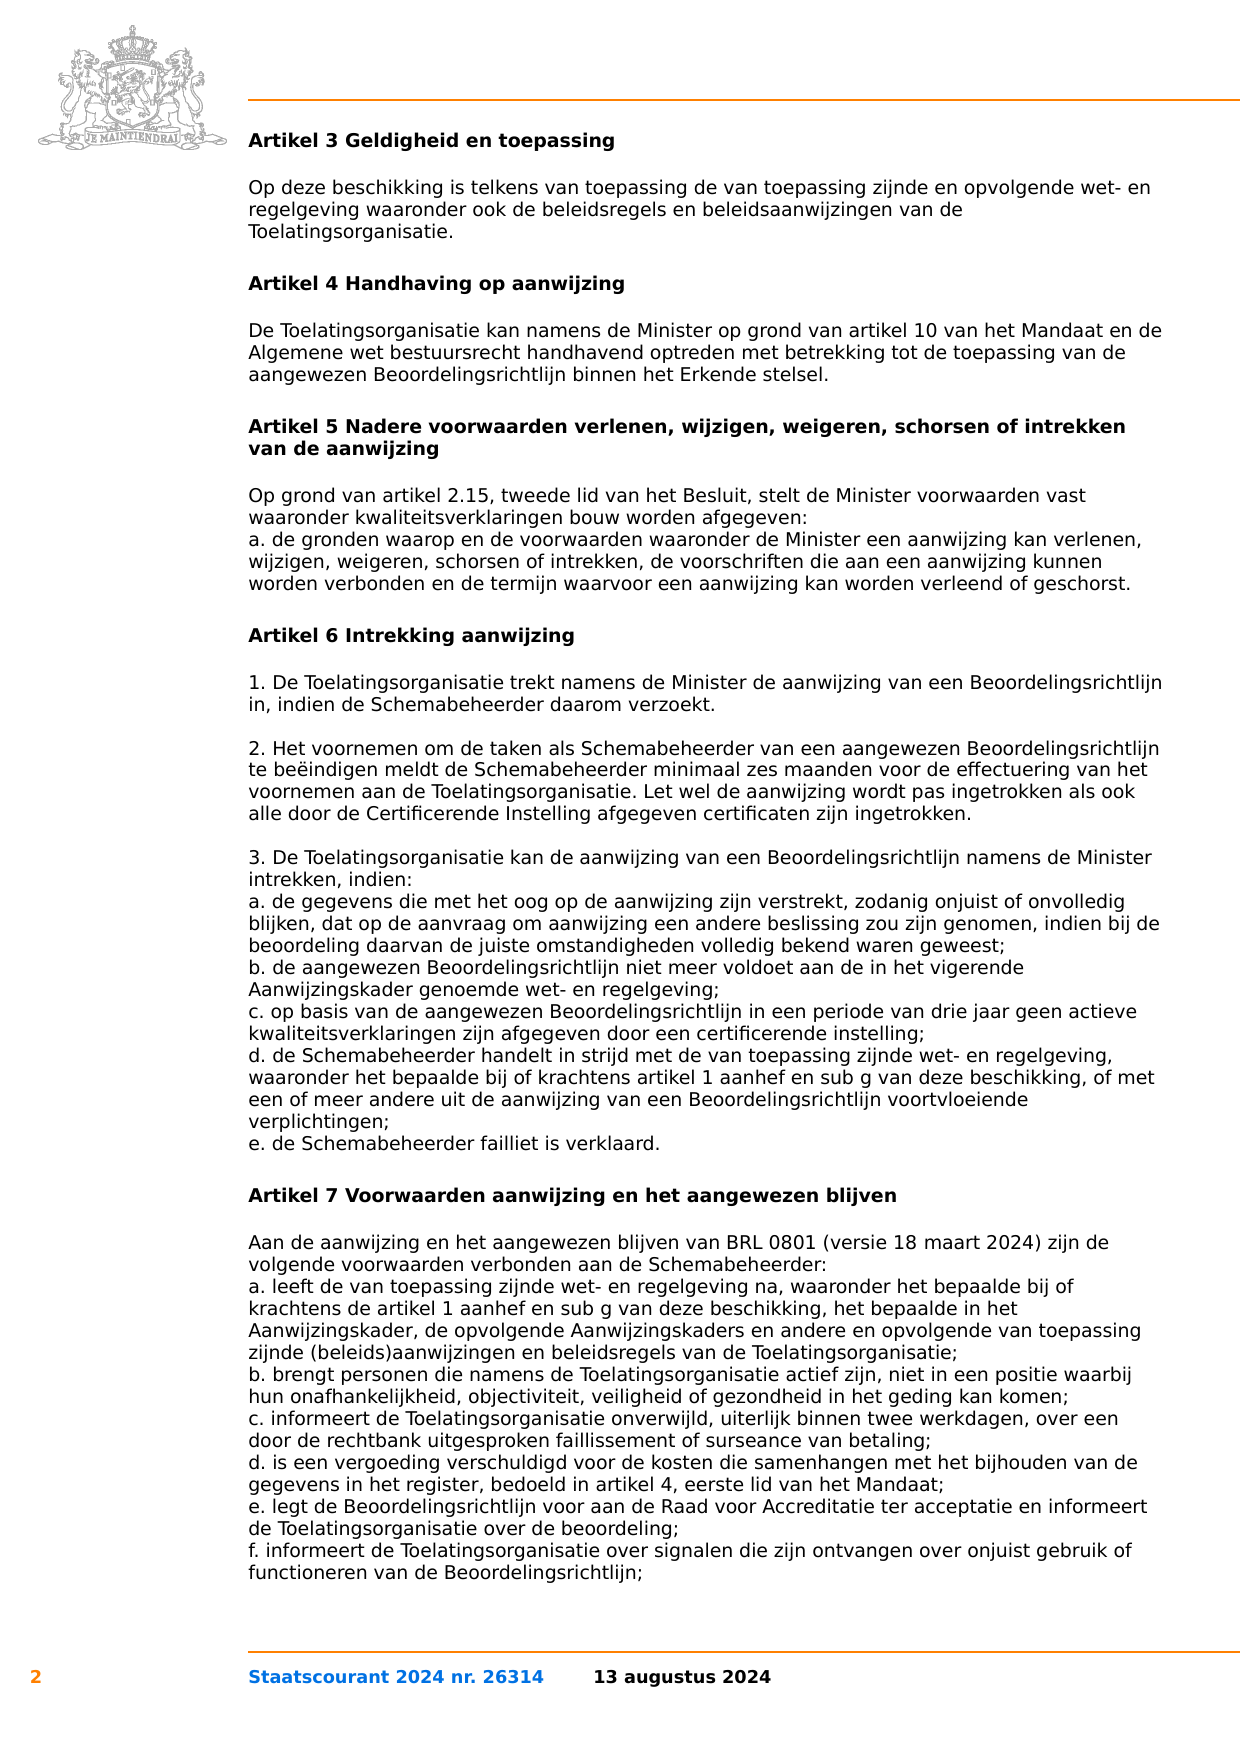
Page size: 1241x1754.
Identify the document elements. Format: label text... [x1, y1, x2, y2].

text Op deze beschikking is telkens van toepassing de van toepassing zijnde en opvolgende wet- en regelgeving waaronder ook de beleidsregels en beleidsaanwijzingen van de Toelatingsorganisatie. [248, 177, 1163, 243]
text a. de gegevens die met het oog op de aanwijzing zijn verstrekt, zodanig onjuist of onvolledig blijken, dat op de aanvraag om aanwijzing een andere beslissing zou zijn genomen, indien bij de beoordeling daarvan de juiste omstandigheden volledig bekend waren geweest; [248, 891, 1163, 957]
subtitle Artikel 3 Geldigheid en toepassing [248, 130, 1163, 152]
text d. de Schemabeheerder handelt in strijd met de van toepassing zijnde wet- en regelgeving, waaronder het bepaalde bij of krachtens artikel 1 aanhef en sub g van deze beschikking, of met een of meer andere uit de aanwijzing van een Beoordelingsrichtlijn voortvloeiende verplichtingen; [248, 1045, 1163, 1133]
picture [38, 25, 227, 150]
text a. leeft de van toepassing zijnde wet- en regelgeving na, waaronder het bepaalde bij of krachtens de artikel 1 aanhef en sub g van deze beschikking, het bepaalde in het Aanwijzingskader, de opvolgende Aanwijzingskaders en andere en opvolgende van toepassing zijnde (beleids)aanwijzingen en beleidsregels van de Toelatingsorganisatie; [248, 1276, 1163, 1364]
text b. brengt personen die namens de Toelatingsorganisatie actief zijn, niet in een positie waarbij hun onafhankelijkheid, objectiviteit, veiligheid of gezondheid in het geding kan komen; [248, 1364, 1163, 1408]
text b. de aangewezen Beoordelingsrichtlijn niet meer voldoet aan de in het vigerende Aanwijzingskader genoemde wet- en regelgeving; [248, 957, 1163, 1001]
text Op grond van artikel 2.15, tweede lid van het Besluit, stelt de Minister voorwaarden vast waaronder kwaliteitsverklaringen bouw worden afgegeven: [248, 485, 1163, 529]
text 1. De Toelatingsorganisatie trekt namens de Minister de aanwijzing van een Beoordelingsrichtlijn in, indien de Schemabeheerder daarom verzoekt. [248, 672, 1163, 716]
text Aan de aanwijzing en het aangewezen blijven van BRL 0801 (versie 18 maart 2024) zijn de volgende voorwaarden verbonden aan de Schemabeheerder: [248, 1232, 1163, 1276]
text 3. De Toelatingsorganisatie kan de aanwijzing van een Beoordelingsrichtlijn namens de Minister intrekken, indien: [248, 847, 1163, 891]
text 2. Het voornemen om de taken als Schemabeheerder van een aangewezen Beoordelingsrichtlijn te beëindigen meldt de Schemabeheerder minimaal zes maanden voor de effectuering van het voornemen aan de Toelatingsorganisatie. Let wel de aanwijzing wordt pas ingetrokken als ook alle door de Certificerende Instelling afgegeven certificaten zijn ingetrokken. [248, 737, 1163, 825]
text De Toelatingsorganisatie kan namens de Minister op grond van artikel 10 van het Mandaat en de Algemene wet bestuursrecht handhavend optreden met betrekking tot de toepassing van de aangewezen Beoordelingsrichtlijn binnen het Erkende stelsel. [248, 320, 1163, 386]
text c. informeert de Toelatingsorganisatie onverwijld, uiterlijk binnen twee werkdagen, over een door de rechtbank uitgesproken faillissement of surseance van betaling; [248, 1408, 1163, 1452]
text c. op basis van de aangewezen Beoordelingsrichtlijn in een periode van drie jaar geen actieve kwaliteitsverklaringen zijn afgegeven door een certificerende instelling; [248, 1001, 1163, 1045]
text f. informeert de Toelatingsorganisatie over signalen die zijn ontvangen over onjuist gebruik of functioneren van de Beoordelingsrichtlijn; [248, 1539, 1163, 1583]
text a. de gronden waarop en de voorwaarden waaronder de Minister een aanwijzing kan verlenen, wijzigen, weigeren, schorsen of intrekken, de voorschriften die aan een aanwijzing kunnen worden verbonden en de termijn waarvoor een aanwijzing kan worden verleend of geschorst. [248, 529, 1163, 594]
subtitle Artikel 5 Nadere voorwaarden verlenen, wijzigen, weigeren, schorsen of intrekken van de aanwijzing [248, 416, 1163, 460]
subtitle Artikel 7 Voorwaarden aanwijzing en het aangewezen blijven [248, 1185, 1163, 1207]
subtitle Artikel 4 Handhaving op aanwijzing [248, 273, 1163, 295]
text e. legt de Beoordelingsrichtlijn voor aan de Raad voor Accreditatie ter acceptatie en informeert de Toelatingsorganisatie over de beoordeling; [248, 1496, 1163, 1539]
subtitle Artikel 6 Intrekking aanwijzing [248, 624, 1163, 647]
text d. is een vergoeding verschuldigd voor de kosten die samenhangen met het bijhouden van de gegevens in het register, bedoeld in artikel 4, eerste lid van het Mandaat; [248, 1452, 1163, 1496]
text e. de Schemabeheerder failliet is verklaard. [248, 1133, 1163, 1155]
